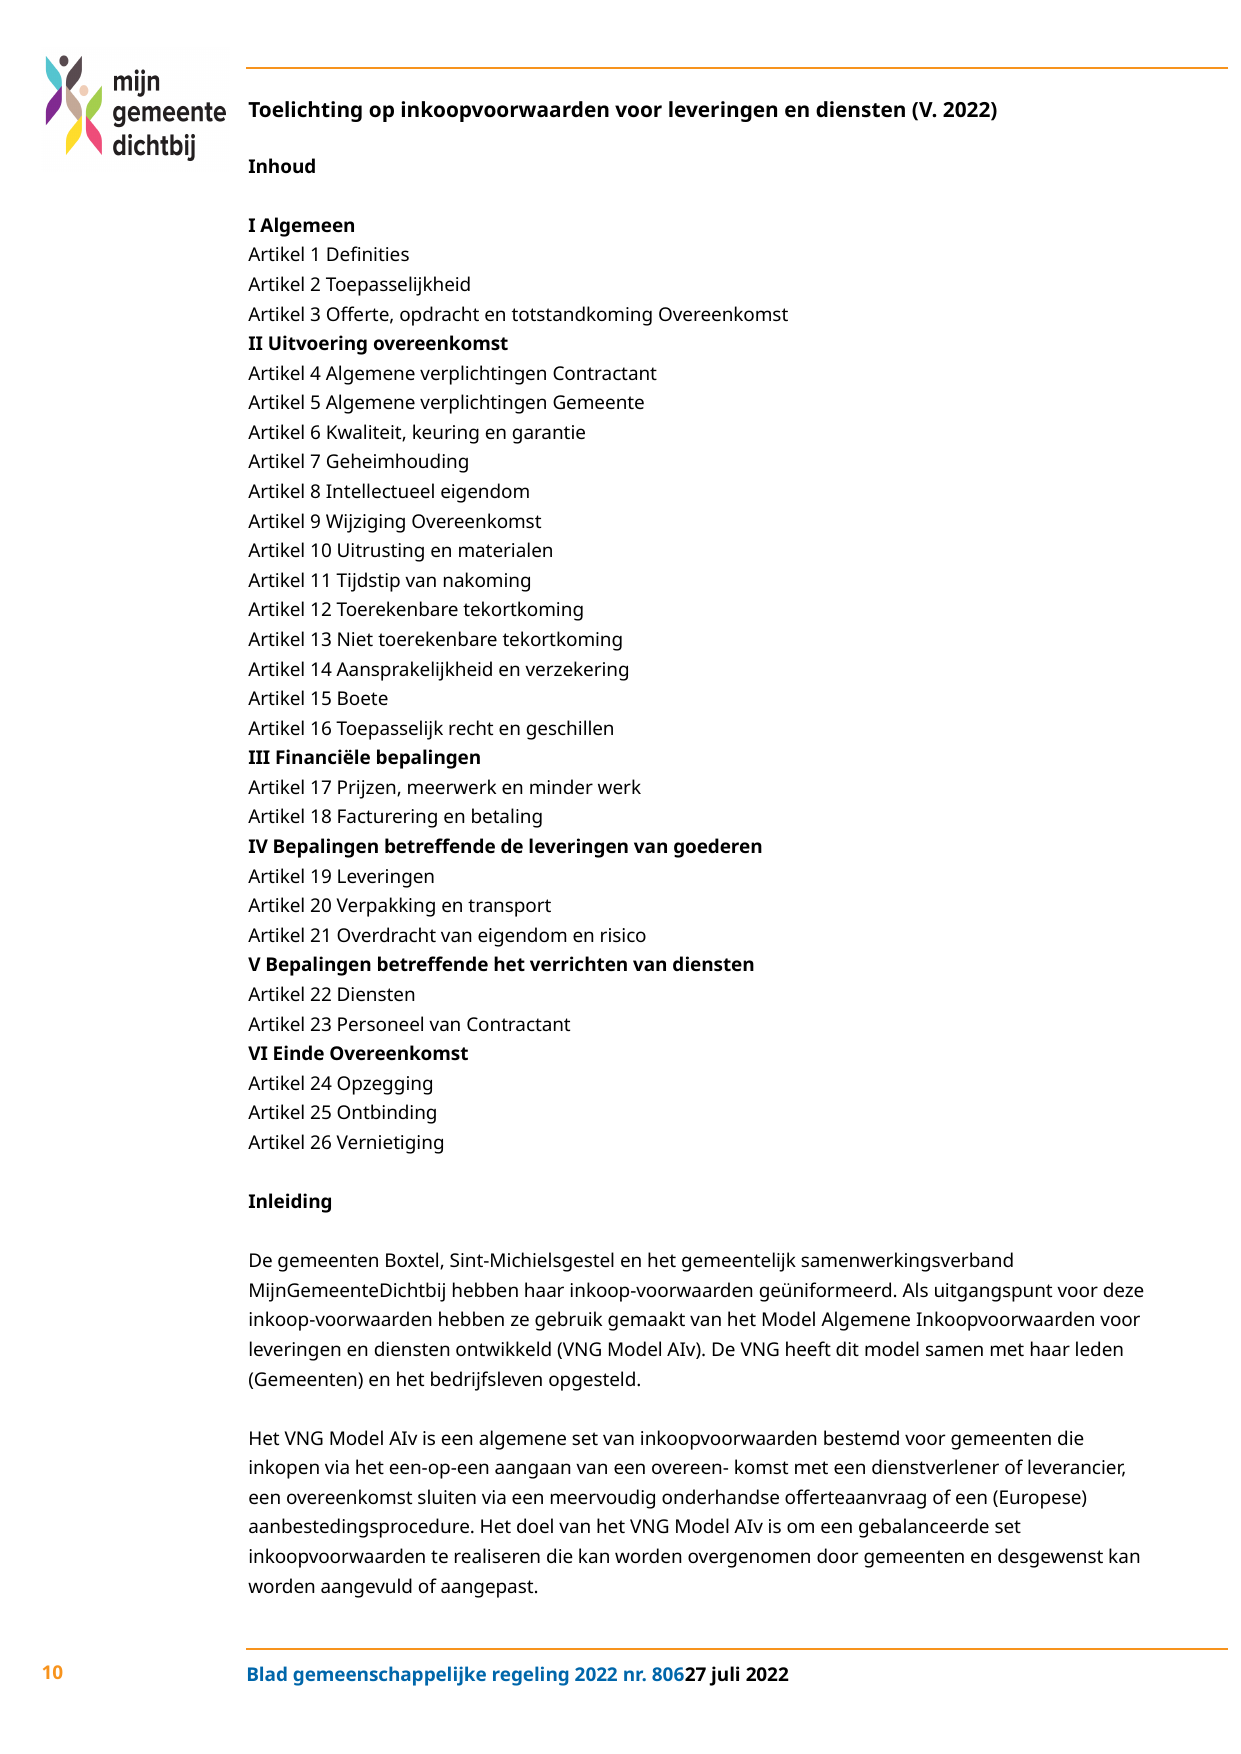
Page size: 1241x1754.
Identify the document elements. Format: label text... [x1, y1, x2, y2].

text Artikel 13 Niet toerekenbare tekortkoming [248, 626, 1152, 652]
text Artikel 19 Leveringen [248, 863, 1152, 889]
text Artikel 16 Toepasselijk recht en geschillen [248, 715, 1152, 741]
text Artikel 14 Aansprakelijkheid en verzekering [248, 656, 1152, 682]
text Inhoud [248, 153, 1152, 179]
text Artikel 22 Diensten [248, 981, 1152, 1007]
text Inleiding [248, 1188, 1152, 1214]
text Artikel 26 Vernietiging [248, 1129, 1152, 1155]
text Artikel 8 Intellectueel eigendom [248, 478, 1152, 504]
text Artikel 6 Kwaliteit, keuring en garantie [248, 419, 1152, 445]
text IV Bepalingen betreffende de leveringen van goederen [248, 833, 1152, 859]
text II Uitvoering overeenkomst [248, 330, 1152, 356]
text Artikel 11 Tijdstip van nakoming [248, 567, 1152, 593]
text Artikel 12 Toerekenbare tekortkoming [248, 597, 1152, 622]
text Toelichting op inkoopvoorwaarden voor leveringen en diensten (V. 2022) [248, 95, 1152, 123]
text Artikel 3 Offerte, opdracht en totstandkoming Overeenkomst [248, 301, 1152, 327]
text V Bepalingen betreffende het verrichten van diensten [248, 952, 1152, 977]
text De gemeenten Boxtel, Sint-Michielsgestel en het gemeentelijk samenwerkingsverband MijnGemeenteDichtbij hebben haar inkoop-voorwaarden geüniformeerd. Als uitgangspunt voor deze inkoop-voorwaarden hebben ze gebruik gemaakt van het Model Algemene Inkoopvoorwaarden voor leveringen en diensten ontwikkeld (VNG Model AIv). De VNG heeft dit model samen met haar leden (Gemeenten) en het bedrijfsleven opgesteld. [248, 1247, 1152, 1392]
text Artikel 1 Definities [248, 242, 1152, 267]
text Artikel 24 Opzegging [248, 1070, 1152, 1096]
text Artikel 2 Toepasselijkheid [248, 271, 1152, 297]
text Artikel 25 Ontbinding [248, 1099, 1152, 1125]
text Het VNG Model AIv is een algemene set van inkoopvoorwaarden bestemd voor gemeenten die inkopen via het een-op-een aangaan van een overeen- komst met een dienstverlener of leverancier, een overeenkomst sluiten via een meervoudig onderhandse offerteaanvraag of een (Europese) aanbestedingsprocedure. Het doel van het VNG Model AIv is om een gebalanceerde set inkoopvoorwaarden te realiseren die kan worden overgenomen door gemeenten en desgewenst kan worden aangevuld of aangepast. [248, 1425, 1152, 1599]
text Artikel 15 Boete [248, 685, 1152, 711]
text Artikel 20 Verpakking en transport [248, 892, 1152, 918]
text Artikel 17 Prijzen, meerwerk en minder werk [248, 774, 1152, 800]
text Artikel 5 Algemene verplichtingen Gemeente [248, 389, 1152, 415]
text Artikel 9 Wijziging Overeenkomst [248, 508, 1152, 534]
text VI Einde Overeenkomst [248, 1040, 1152, 1066]
text Artikel 7 Geheimhouding [248, 449, 1152, 474]
picture [41, 47, 231, 172]
text III Financiële bepalingen [248, 744, 1152, 770]
text I Algemeen [248, 212, 1152, 238]
text Artikel 10 Uitrusting en materialen [248, 537, 1152, 563]
text Artikel 21 Overdracht van eigendom en risico [248, 922, 1152, 948]
text Artikel 23 Personeel van Contractant [248, 1011, 1152, 1037]
text Artikel 4 Algemene verplichtingen Contractant [248, 360, 1152, 386]
text Artikel 18 Facturering en betaling [248, 804, 1152, 829]
